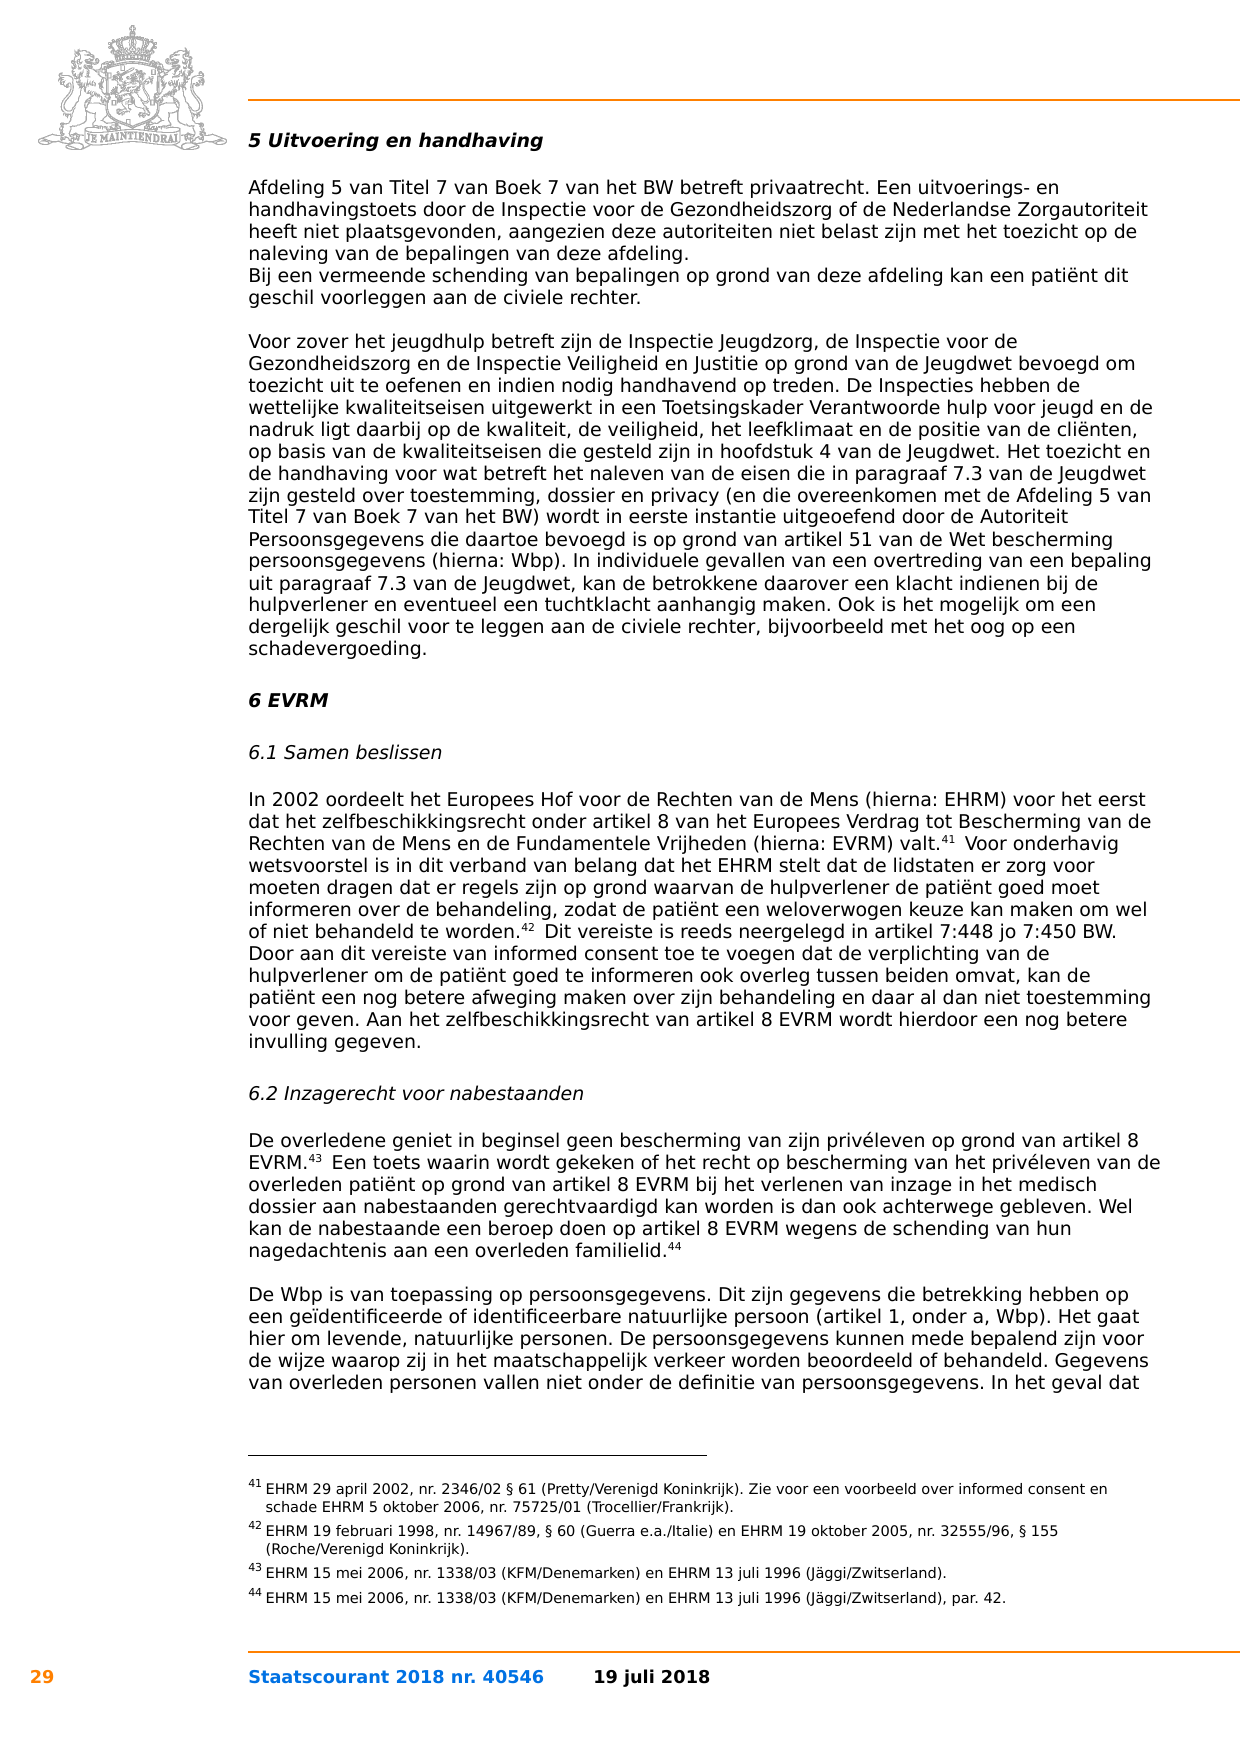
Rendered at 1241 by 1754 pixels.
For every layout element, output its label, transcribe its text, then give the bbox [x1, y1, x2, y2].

subtitle 6 EVRM [248, 690, 1163, 712]
text EHRM 15 mei 2006, nr. 1338/03 (KFM/Denemarken) en EHRM 13 juli 1996 (Jäggi/Zwitserland). [248, 1561, 1163, 1583]
subtitle 5 Uitvoering en handhaving [248, 130, 1163, 152]
text De Wbp is van toepassing op persoonsgegevens. Dit zijn gegevens die betrekking hebben op een geïdentificeerde of identificeerbare natuurlijke persoon (artikel 1, onder a, Wbp). Het gaat hier om levende, natuurlijke personen. De persoonsgegevens kunnen mede bepalend zijn voor de wijze waarop zij in het maatschappelijk verkeer worden beoordeeld of behandeld. Gegevens van overleden personen vallen niet onder de definitie van persoonsgegevens. In het geval dat [248, 1284, 1163, 1394]
text Afdeling 5 van Titel 7 van Boek 7 van het BW betreft privaatrecht. Een uitvoerings- en handhavingstoets door de Inspectie voor de Gezondheidszorg of de Nederlandse Zorgautoriteit heeft niet plaatsgevonden, aangezien deze autoriteiten niet belast zijn met het toezicht op de naleving van de bepalingen van deze afdeling. [248, 177, 1163, 265]
text Voor zover het jeugdhulp betreft zijn de Inspectie Jeugdzorg, de Inspectie voor de Gezondheidszorg en de Inspectie Veiligheid en Justitie op grond van de Jeugdwet bevoegd om toezicht uit te oefenen en indien nodig handhavend op treden. De Inspecties hebben de wettelijke kwaliteitseisen uitgewerkt in een Toetsingskader Verantwoorde hulp voor jeugd en de nadruk ligt daarbij op de kwaliteit, de veiligheid, het leefklimaat en de positie van de cliënten, op basis van de kwaliteitseisen die gesteld zijn in hoofdstuk 4 van de Jeugdwet. Het toezicht en de handhaving voor wat betreft het naleven van de eisen die in paragraaf 7.3 van de Jeugdwet zijn gesteld over toestemming, dossier en privacy (en die overeenkomen met de Afdeling 5 van Titel 7 van Boek 7 van het BW) wordt in eerste instantie uitgeoefend door de Autoriteit Persoonsgegevens die daartoe bevoegd is op grond van artikel 51 van de Wet bescherming persoonsgegevens (hierna: Wbp). In individuele gevallen van een overtreding van een bepaling uit paragraaf 7.3 van de Jeugdwet, kan de betrokkene daarover een klacht indienen bij de hulpverlener en eventueel een tuchtklacht aanhangig maken. Ook is het mogelijk om een dergelijk geschil voor te leggen aan de civiele rechter, bijvoorbeeld met het oog op een schadevergoeding. [248, 331, 1163, 660]
text De overledene geniet in beginsel geen bescherming van zijn privéleven op grond van artikel 8 EVRM. Een toets waarin wordt gekeken of het recht op bescherming van het privéleven van de overleden patiënt op grond van artikel 8 EVRM bij het verlenen van inzage in het medisch dossier aan nabestaanden gerechtvaardigd kan worden is dan ook achterwege gebleven. Wel kan de nabestaande een beroep doen op artikel 8 EVRM wegens de schending van hun nagedachtenis aan een overleden familielid. [248, 1130, 1163, 1262]
text In 2002 oordeelt het Europees Hof voor de Rechten van de Mens (hierna: EHRM) voor het eerst dat het zelfbeschikkingsrecht onder artikel 8 van het Europees Verdrag tot Bescherming van de Rechten van de Mens en de Fundamentele Vrijheden (hierna: EVRM) valt. Voor onderhavig wetsvoorstel is in dit verband van belang dat het EHRM stelt dat de lidstaten er zorg voor moeten dragen dat er regels zijn op grond waarvan de hulpverlener de patiënt goed moet informeren over de behandeling, zodat de patiënt een weloverwogen keuze kan maken om wel of niet behandeld te worden. Dit vereiste is reeds neergelegd in artikel 7:448 jo 7:450 BW. Door aan dit vereiste van informed consent toe te voegen dat de verplichting van de hulpverlener om de patiënt goed te informeren ook overleg tussen beiden omvat, kan de patiënt een nog betere afweging maken over zijn behandeling en daar al dan niet toestemming voor geven. Aan het zelfbeschikkingsrecht van artikel 8 EVRM wordt hierdoor een nog betere invulling gegeven. [248, 789, 1163, 1053]
subtitle 6.1 Samen beslissen [248, 742, 1163, 764]
text Bij een vermeende schending van bepalingen op grond van deze afdeling kan een patiënt dit geschil voorleggen aan de civiele rechter. [248, 265, 1163, 309]
subtitle 6.2 Inzagerecht voor nabestaanden [248, 1083, 1163, 1105]
text EHRM 29 april 2002, nr. 2346/02 § 61 (Pretty/Verenigd Koninkrijk). Zie voor een voorbeeld over informed consent en schade EHRM 5 oktober 2006, nr. 75725/01 (Trocellier/Frankrijk). [248, 1477, 1163, 1516]
text EHRM 19 februari 1998, nr. 14967/89, § 60 (Guerra e.a./Italie) en EHRM 19 oktober 2005, nr. 32555/96, § 155 (Roche/Verenigd Koninkrijk). [248, 1519, 1163, 1558]
text EHRM 15 mei 2006, nr. 1338/03 (KFM/Denemarken) en EHRM 13 juli 1996 (Jäggi/Zwitserland), par. 42. [248, 1586, 1163, 1608]
picture [38, 25, 227, 150]
